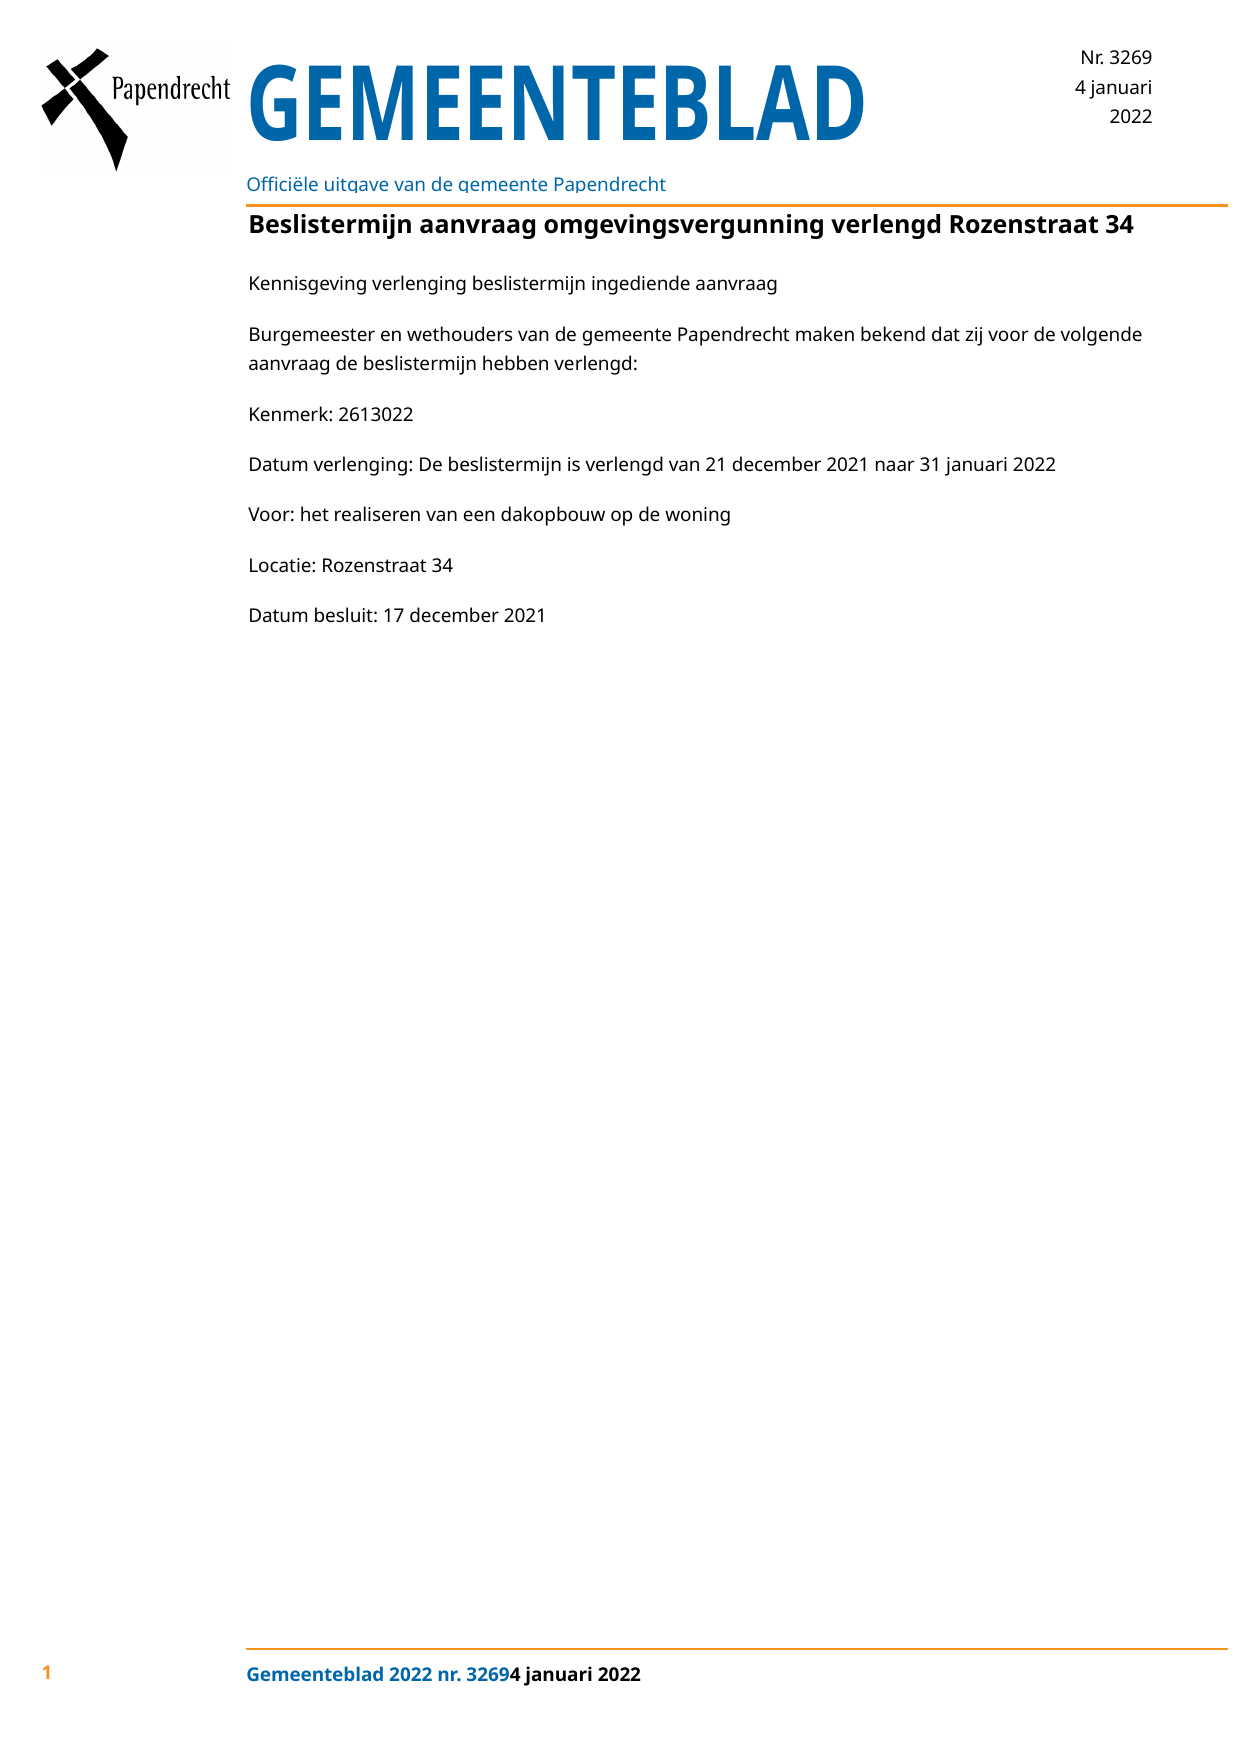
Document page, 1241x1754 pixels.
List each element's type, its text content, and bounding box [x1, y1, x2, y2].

text Locatie: Rozenstraat 34 [248, 552, 1152, 578]
picture [41, 47, 231, 172]
text Kenmerk: 2613022 [248, 401, 1152, 426]
text Burgemeester en wethouders van de gemeente Papendrecht maken bekend dat zij voor de volgende aanvraag de beslistermijn hebben verlengd: [248, 321, 1152, 376]
text Beslistermijn aanvraag omgevingsvergunning verlengd Rozenstraat 34 [248, 207, 1152, 241]
text Datum besluit: 17 december 2021 [248, 602, 1152, 628]
text Kennisgeving verlenging beslistermijn ingediende aanvraag [248, 270, 1152, 296]
text Datum verlenging: De beslistermijn is verlengd van 21 december 2021 naar 31 januari 2022 [248, 451, 1152, 477]
text Voor: het realiseren van een dakopbouw op de woning [248, 502, 1152, 527]
